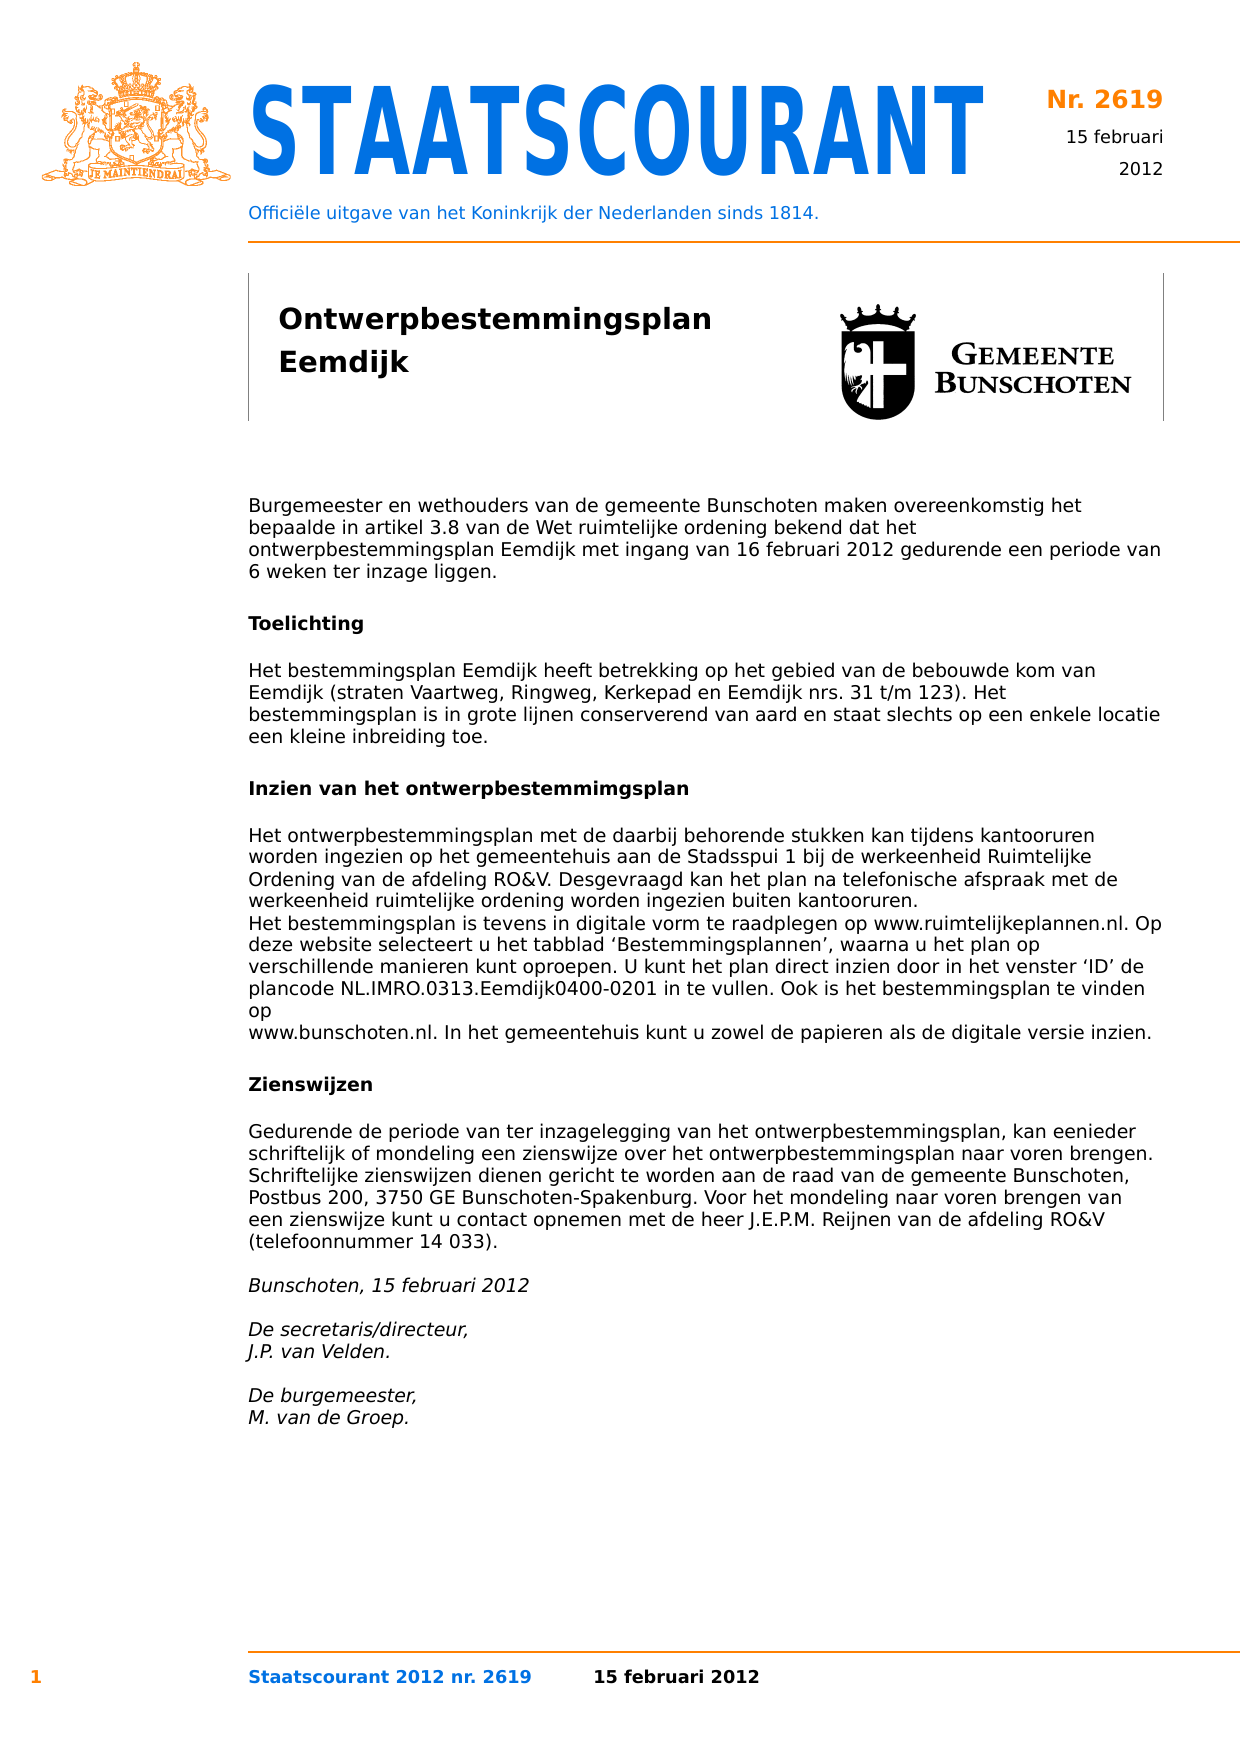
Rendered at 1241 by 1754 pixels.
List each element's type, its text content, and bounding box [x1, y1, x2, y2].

subtitle Inzien van het ontwerpbestemmimgsplan [248, 777, 1163, 799]
text Schriftelijke zienswijzen dienen gericht te worden aan de raad van de gemeente Bunschoten, Postbus 200, 3750 GE Bunschoten-Spakenburg. Voor het mondeling naar voren brengen van een zienswijze kunt u contact opnemen met de heer J.E.P.M. Reijnen van de afdeling RO&V (telefoonnummer 14 033). [248, 1165, 1163, 1253]
text Het bestemmingsplan is tevens in digitale vorm te raadplegen op www.ruimtelijkeplannen.nl. Op deze website selecteert u het tabblad ‘Bestemmingsplannen’, waarna u het plan op verschillende manieren kunt oproepen. U kunt het plan direct inzien door in het venster ‘ID’ de plancode NL.IMRO.0313.Eemdijk0400-0201 in te vullen. Ook is het bestemmingsplan te vinden op [248, 912, 1163, 1022]
table_header [25, 62, 248, 241]
text Burgemeester en wethouders van de gemeente Bunschoten maken overeenkomstig het bepaalde in artikel 3.8 van de Wet ruimtelijke ordening bekend dat het ontwerpbestemmingsplan Eemdijk met ingang van 16 februari 2012 gedurende een periode van 6 weken ter inzage liggen. [248, 495, 1163, 583]
subtitle Toelichting [248, 613, 1163, 634]
picture [41, 62, 231, 186]
text Gedurende de periode van ter inzagelegging van het ontwerpbestemmingsplan, kan eenieder schriftelijk of mondeling een zienswijze over het ontwerpbestemmingsplan naar voren brengen. [248, 1121, 1163, 1165]
table_cell 15 februari [998, 121, 1240, 153]
text Bunschoten, 15 februari 2012 [248, 1275, 1163, 1297]
table_cell Officiële uitgave van het Koninkrijk der Nederlanden sinds 1814. [248, 203, 1240, 241]
table_cell 2012 [998, 153, 1240, 203]
text De secretaris/directeur, J.P. van Velden. [248, 1319, 1163, 1363]
table_header STAATSCOURANT [248, 62, 998, 203]
table_header Nr. 2619 [998, 62, 1240, 121]
text De burgemeester, M. van de Groep. [248, 1385, 1163, 1429]
text Het bestemmingsplan Eemdijk heeft betrekking op het gebied van de bebouwde kom van Eemdijk (straten Vaartweg, Ringweg, Kerkepad en Eemdijk nrs. 31 t/m 123). Het bestemmingsplan is in grote lijnen conserverend van aard en staat slechts op een enkele locatie een kleine inbreiding toe. [248, 659, 1163, 747]
subtitle Zienswijzen [248, 1074, 1163, 1096]
picture [838, 302, 1134, 421]
text Het ontwerpbestemmingsplan met de daarbij behorende stukken kan tijdens kantooruren worden ingezien op het gemeentehuis aan de Stadsspui 1 bij de werkeenheid Ruimtelijke Ordening van de afdeling RO&V. Desgevraagd kan het plan na telefonische afspraak met de werkeenheid ruimtelijke ordening worden ingezien buiten kantooruren. [248, 824, 1163, 912]
subtitle Ontwerpbestemmingsplan Eemdijk [249, 273, 1163, 421]
text www.bunschoten.nl. In het gemeentehuis kunt u zowel de papieren als de digitale versie inzien. [248, 1022, 1163, 1044]
